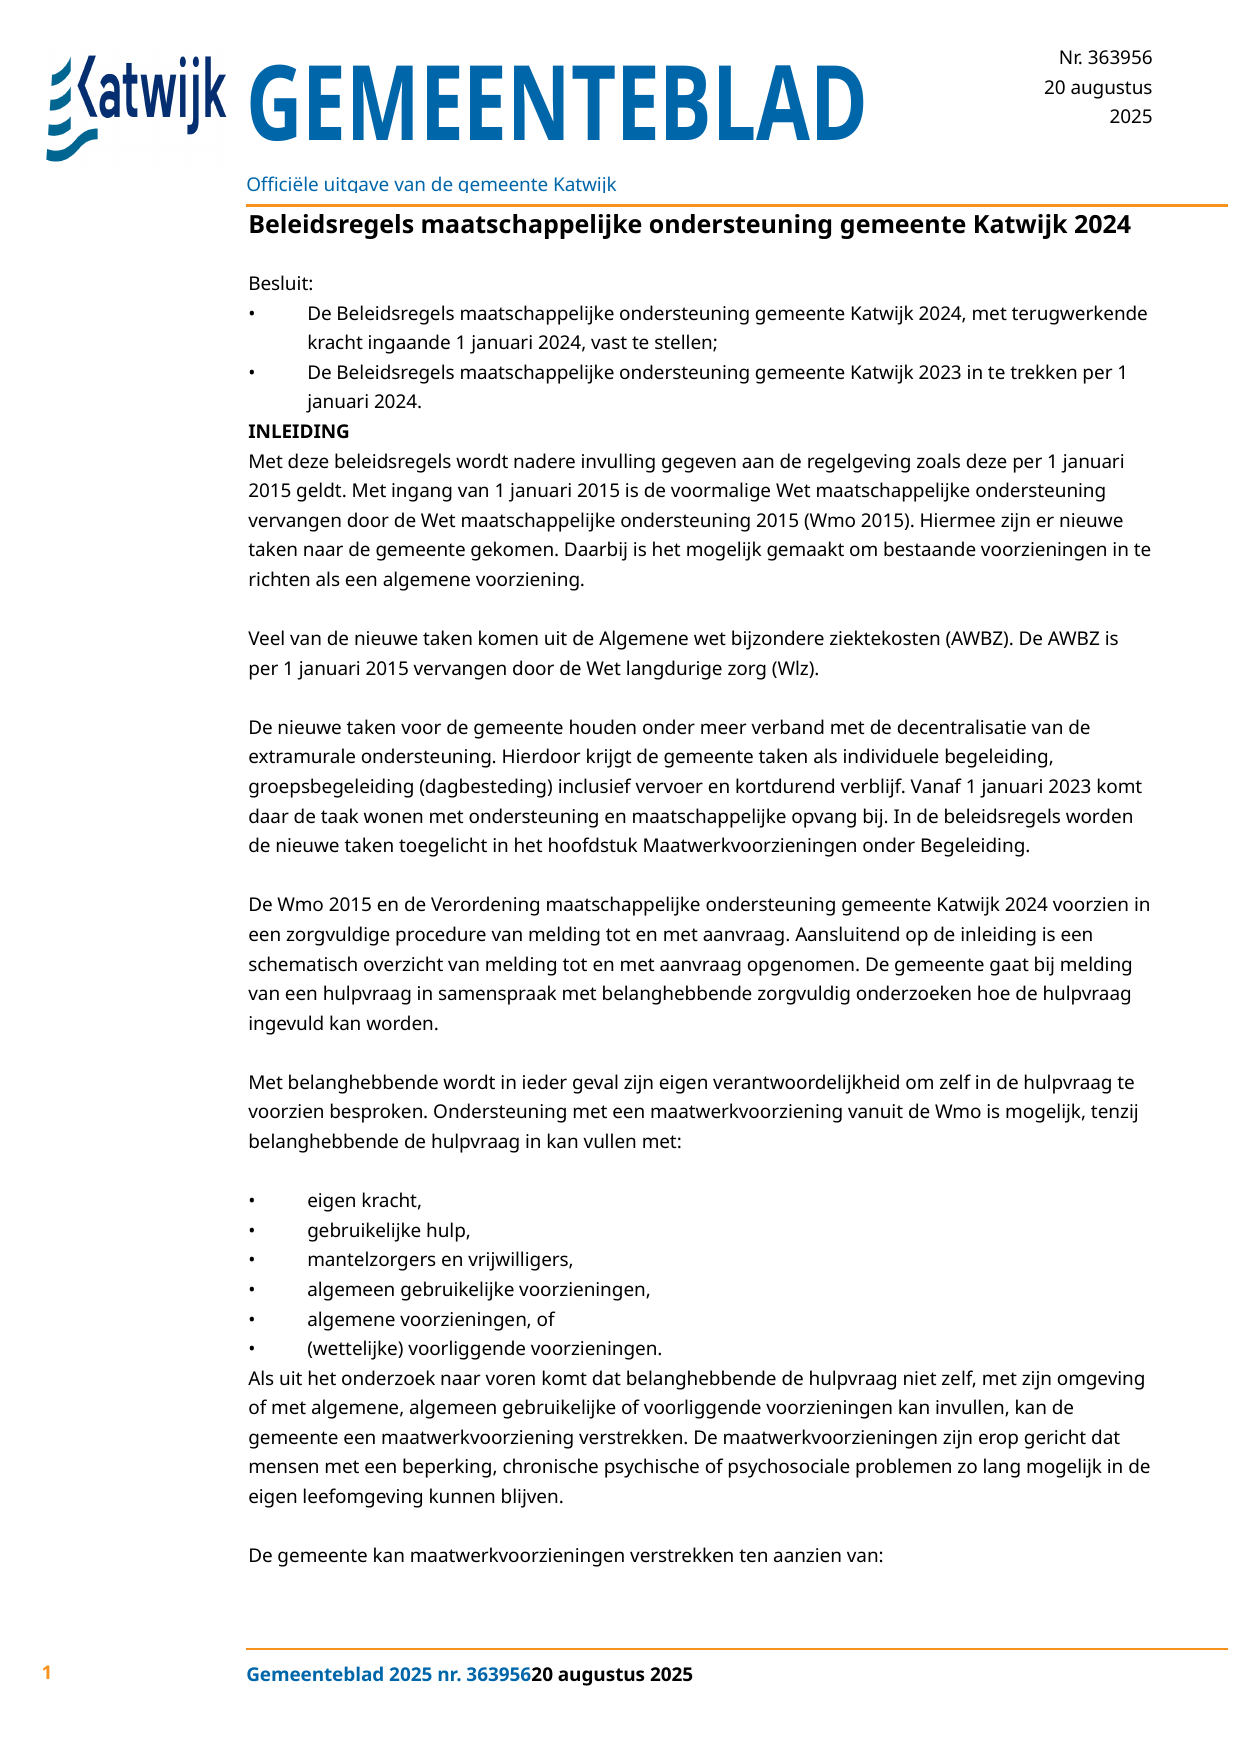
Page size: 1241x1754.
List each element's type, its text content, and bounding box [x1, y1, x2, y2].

text De nieuwe taken voor de gemeente houden onder meer verband met de decentralisatie van de extramurale ondersteuning. Hierdoor krijgt de gemeente taken als individuele begeleiding, groepsbegeleiding (dagbesteding) inclusief vervoer en kortdurend verblijf. Vanaf 1 januari 2023 komt daar de taak wonen met ondersteuning en maatschappelijke opvang bij. In de beleidsregels worden de nieuwe taken toegelicht in het hoofdstuk Maatwerkvoorzieningen onder Begeleiding. [248, 714, 1152, 858]
list De Beleidsregels maatschappelijke ondersteuning gemeente Katwijk 2024, met terugwerkende kracht ingaande 1 januari 2024, vast te stellen; [248, 300, 1152, 355]
list gebruikelijke hulp, [248, 1217, 1152, 1243]
text Besluit: [248, 270, 1152, 296]
text Met deze beleidsregels wordt nadere invulling gegeven aan de regelgeving zoals deze per 1 januari 2015 geldt. Met ingang van 1 januari 2015 is de voormalige Wet maatschappelijke ondersteuning vervangen door de Wet maatschappelijke ondersteuning 2015 (Wmo 2015). Hiermee zijn er nieuwe taken naar de gemeente gekomen. Daarbij is het mogelijk gemaakt om bestaande voorzieningen in te richten als een algemene voorziening. [248, 448, 1152, 592]
text INLEIDING [248, 418, 1152, 444]
list algemeen gebruikelijke voorzieningen, [248, 1276, 1152, 1302]
list eigen kracht, [248, 1187, 1152, 1213]
picture [41, 47, 231, 172]
list De Beleidsregels maatschappelijke ondersteuning gemeente Katwijk 2023 in te trekken per 1 januari 2024. [248, 359, 1152, 414]
text De gemeente kan maatwerkvoorzieningen verstrekken ten aanzien van: [248, 1542, 1152, 1568]
list algemene voorzieningen, of [248, 1306, 1152, 1331]
text Als uit het onderzoek naar voren komt dat belanghebbende de hulpvraag niet zelf, met zijn omgeving of met algemene, algemeen gebruikelijke of voorliggende voorzieningen kan invullen, kan de gemeente een maatwerkvoorziening verstrekken. De maatwerkvoorzieningen zijn erop gericht dat mensen met een beperking, chronische psychische of psychosociale problemen zo lang mogelijk in de eigen leefomgeving kunnen blijven. [248, 1365, 1152, 1509]
list mantelzorgers en vrijwilligers, [248, 1247, 1152, 1272]
text Met belanghebbende wordt in ieder geval zijn eigen verantwoordelijkheid om zelf in de hulpvraag te voorzien besproken. Ondersteuning met een maatwerkvoorziening vanuit de Wmo is mogelijk, tenzij belanghebbende de hulpvraag in kan vullen met: [248, 1069, 1152, 1154]
text Veel van de nieuwe taken komen uit de Algemene wet bijzondere ziektekosten (AWBZ). De AWBZ is per 1 januari 2015 vervangen door de Wet langdurige zorg (Wlz). [248, 625, 1152, 681]
text Beleidsregels maatschappelijke ondersteuning gemeente Katwijk 2024 [248, 207, 1152, 241]
list (wettelijke) voorliggende voorzieningen. [248, 1335, 1152, 1361]
text De Wmo 2015 en de Verordening maatschappelijke ondersteuning gemeente Katwijk 2024 voorzien in een zorgvuldige procedure van melding tot en met aanvraag. Aansluitend op de inleiding is een schematisch overzicht van melding tot en met aanvraag opgenomen. De gemeente gaat bij melding van een hulpvraag in samenspraak met belanghebbende zorgvuldig onderzoeken hoe de hulpvraag ingevuld kan worden. [248, 892, 1152, 1036]
